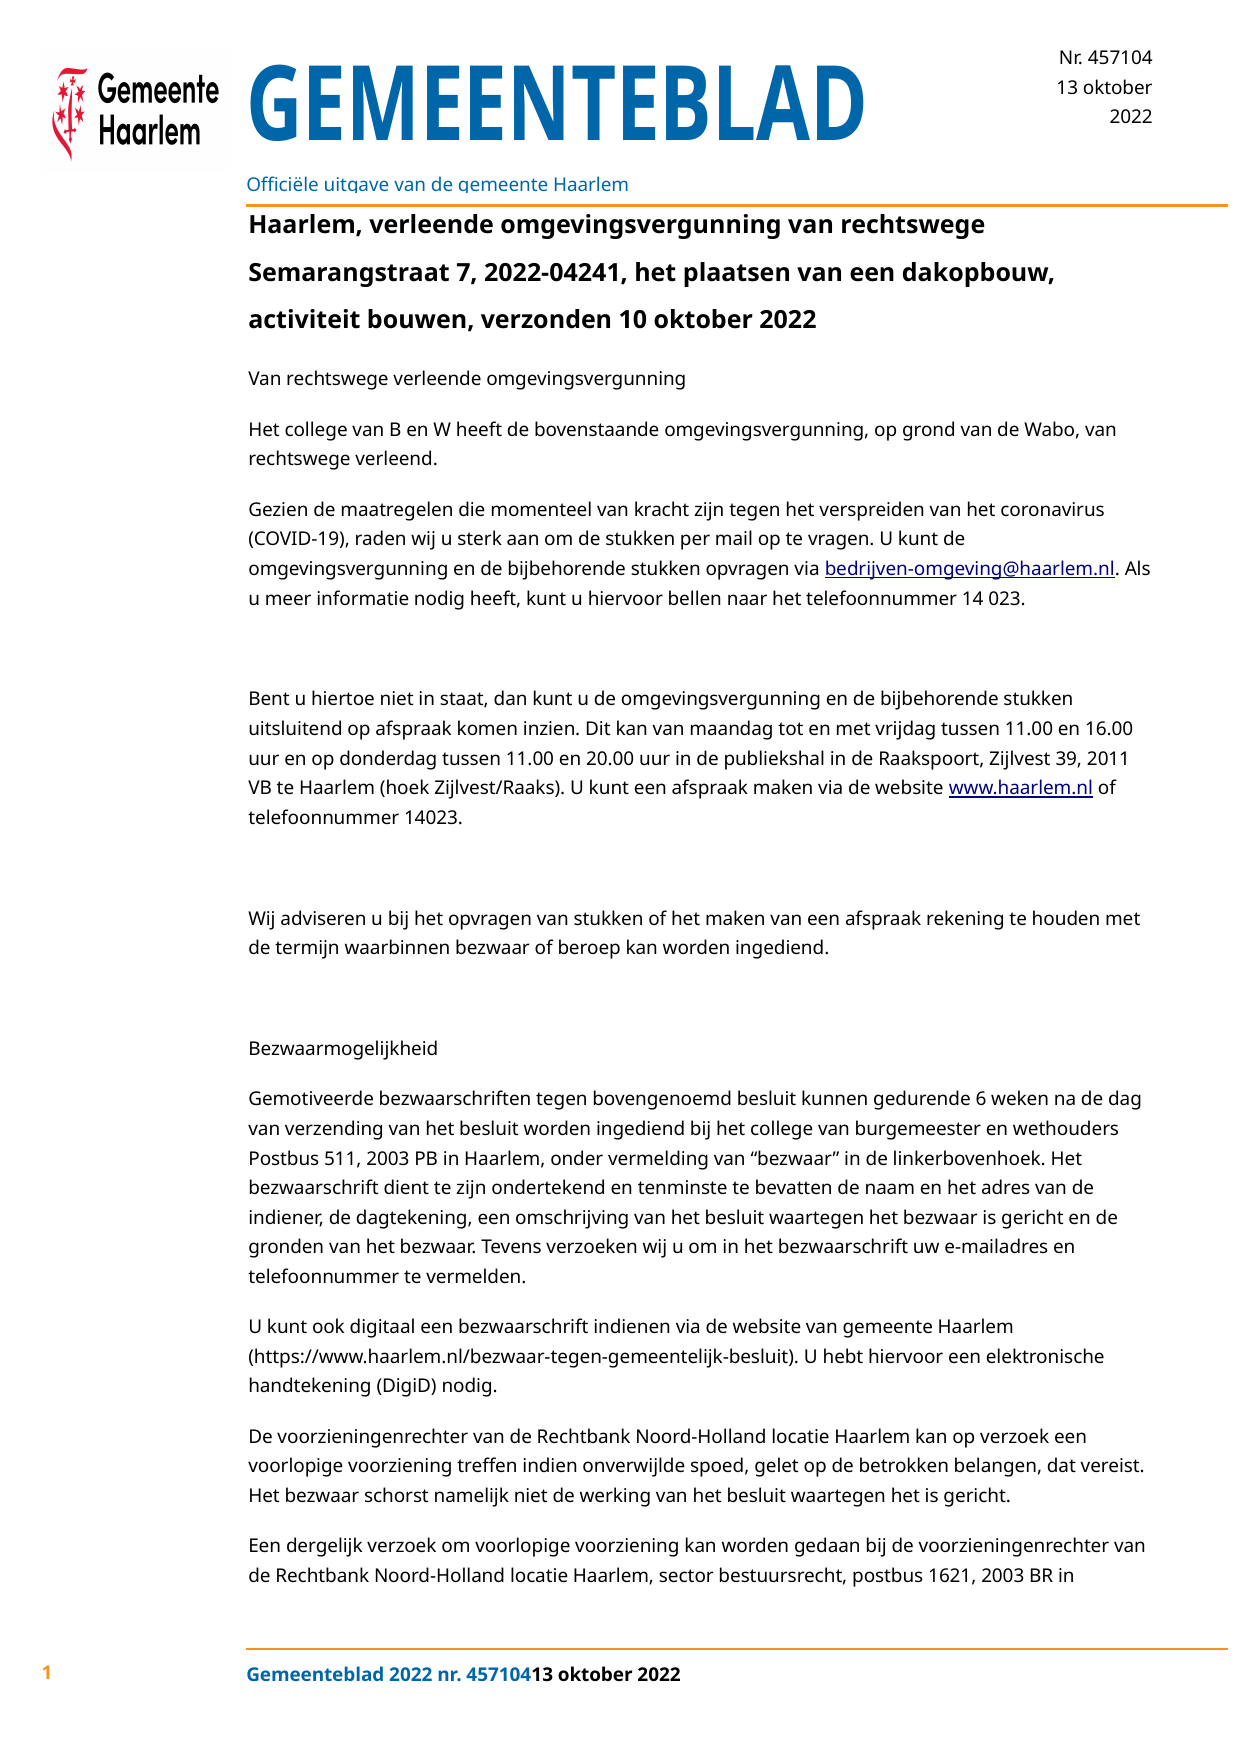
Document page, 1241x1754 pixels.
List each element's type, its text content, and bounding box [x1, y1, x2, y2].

text Bent u hiertoe niet in staat, dan kunt u de omgevingsvergunning en de bijbehorende stukken uitsluitend op afspraak komen inzien. Dit kan van maandag tot en met vrijdag tussen 11.00 en 16.00 uur en op donderdag tussen 11.00 en 20.00 uur in de publiekshal in de Raakspoort, Zijlvest 39, 2011 VB te Haarlem (hoek Zijlvest/Raaks). U kunt een afspraak maken via de website www.haarlem.nl of telefoonnummer 14023. [248, 686, 1152, 829]
text Gemotiveerde bezwaarschriften tegen bovengenoemd besluit kunnen gedurende 6 weken na de dag van verzending van het besluit worden ingediend bij het college van burgemeester en wethouders Postbus 511, 2003 PB in Haarlem, onder vermelding van “bezwaar” in de linkerbovenhoek. Het bezwaarschrift dient te zijn ondertekend en tenminste te bevatten de naam en het adres van de indiener, de dagtekening, een omschrijving van het besluit waartegen het bezwaar is gericht en de gronden van het bezwaar. Tevens verzoeken wij u om in het bezwaarschrift uw e-mailadres en telefoonnummer te vermelden. [248, 1086, 1152, 1289]
text De voorzieningenrechter van de Rechtbank Noord-Holland locatie Haarlem kan op verzoek een voorlopige voorziening treffen indien onverwijlde spoed, gelet op de betrokken belangen, dat vereist. Het bezwaar schorst namelijk niet de werking van het besluit waartegen het is gericht. [248, 1423, 1152, 1508]
text Een dergelijk verzoek om voorlopige voorziening kan worden gedaan bij de voorzieningenrechter van de Rechtbank Noord-Holland locatie Haarlem, sector bestuursrecht, postbus 1621, 2003 BR in [248, 1533, 1152, 1588]
text Wij adviseren u bij het opvragen van stukken of het maken van een afspraak rekening te houden met de termijn waarbinnen bezwaar of beroep kan worden ingediend. [248, 905, 1152, 960]
text Gezien de maatregelen die momenteel van kracht zijn tegen het verspreiden van het coronavirus (COVID-19), raden wij u sterk aan om de stukken per mail op te vragen. U kunt de omgevingsvergunning en de bijbehorende stukken opvragen via bedrijven-omgeving@haarlem.nl. Als u meer informatie nodig heeft, kunt u hiervoor bellen naar het telefoonnummer 14 023. [248, 496, 1152, 610]
text Bezwaarmogelijkheid [248, 1035, 1152, 1061]
text Het college van B en W heeft de bovenstaande omgevingsvergunning, op grond van de Wabo, van rechtswege verleend. [248, 416, 1152, 471]
text Haarlem, verleende omgevingsvergunning van rechtswege Semarangstraat 7, 2022-04241, het plaatsen van een dakopbouw, activiteit bouwen, verzonden 10 oktober 2022 [248, 207, 1152, 336]
picture [41, 47, 231, 172]
text Van rechtswege verleende omgevingsvergunning [248, 366, 1152, 391]
text U kunt ook digitaal een bezwaarschrift indienen via de website van gemeente Haarlem (https://www.haarlem.nl/bezwaar-tegen-gemeentelijk-besluit). U hebt hiervoor een elektronische handtekening (DigiD) nodig. [248, 1313, 1152, 1398]
